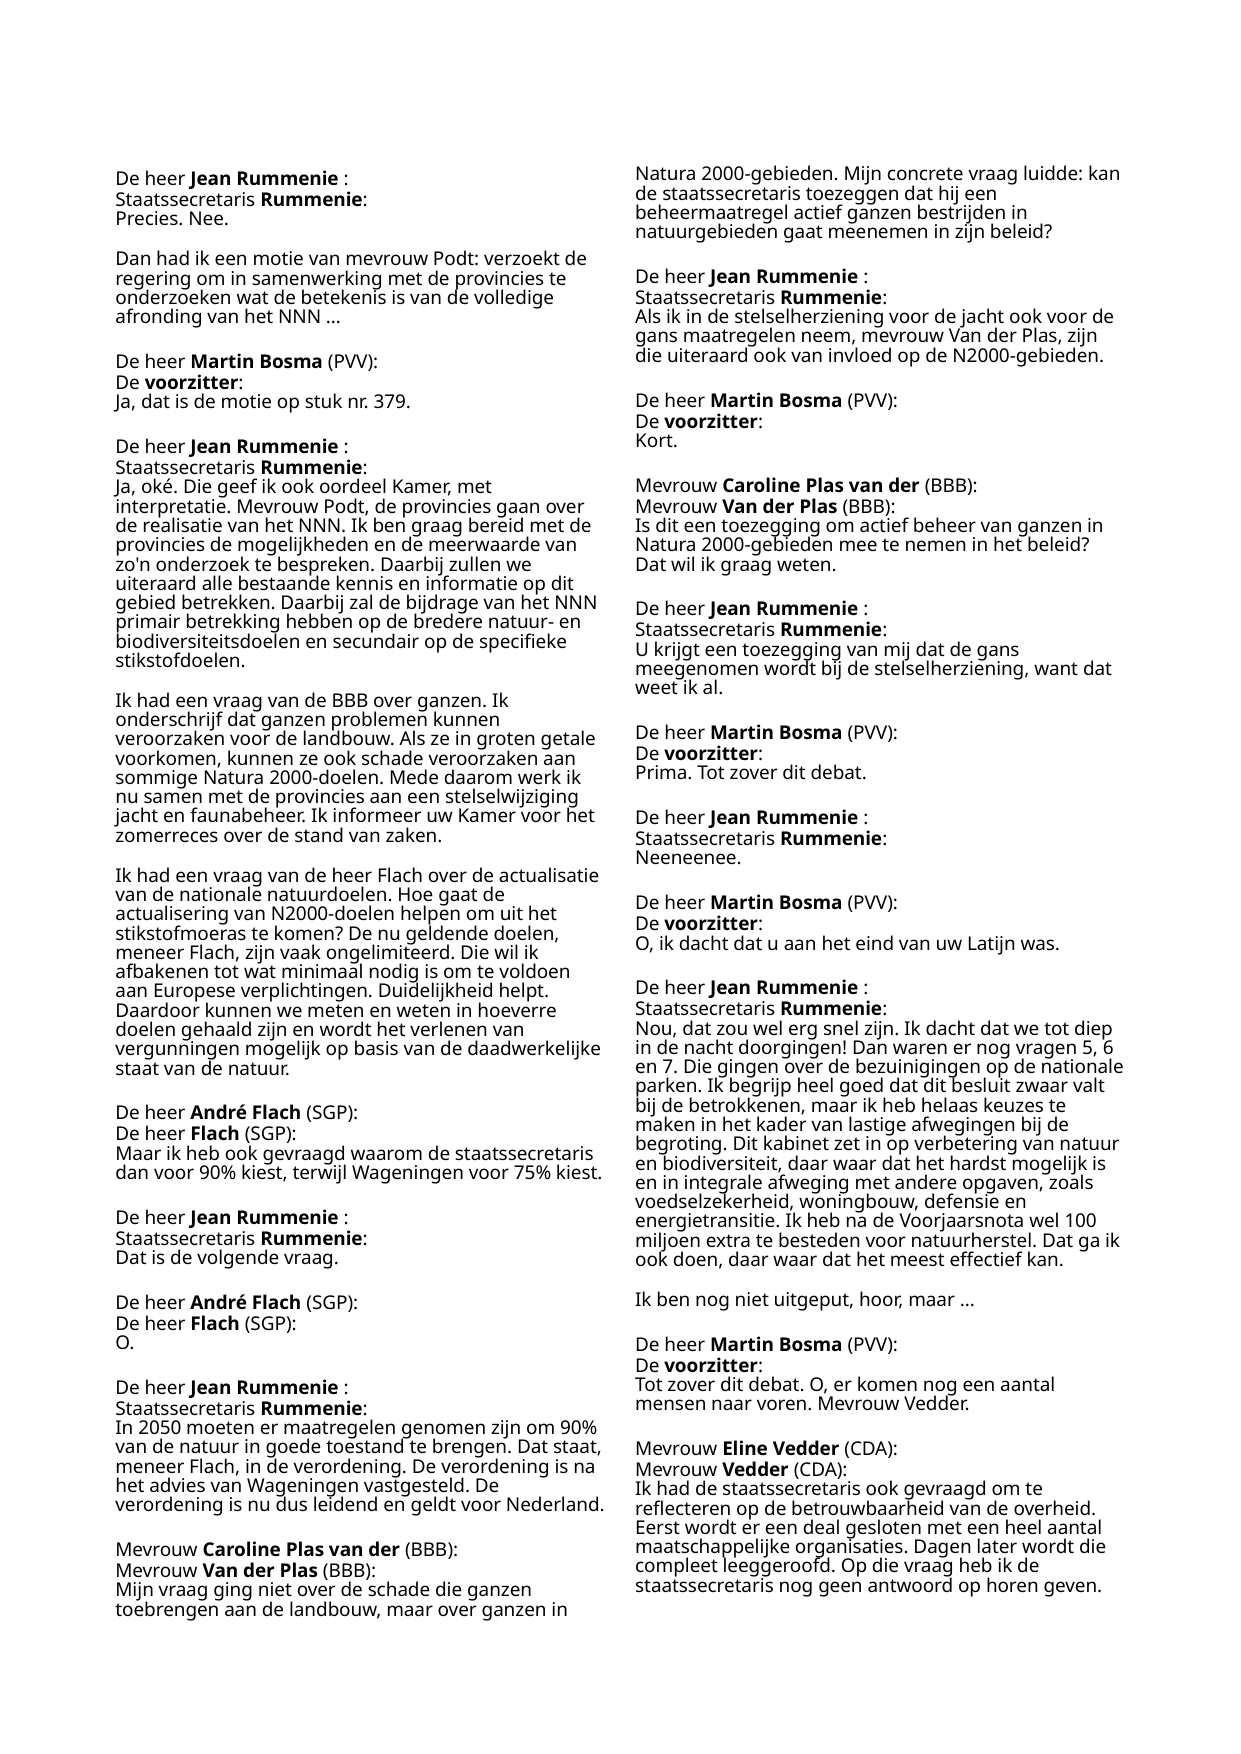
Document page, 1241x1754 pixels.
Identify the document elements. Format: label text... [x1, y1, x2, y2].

text Natura 2000-gebieden. Mijn concrete vraag luidde: kan de staatssecretaris toezeggen dat hij een beheermaatregel actief ganzen bestrijden in natuurgebieden gaat meenemen in zijn beleid? [635, 165, 1125, 242]
text Ja, dat is de motie op stuk nr. 379. [115, 393, 605, 413]
text Precies. Nee. [115, 210, 605, 230]
text De heer Jean Rummenie : [635, 263, 1125, 289]
text Neeneenee. [635, 849, 1125, 869]
text De heer Martin Bosma (PVV): [635, 387, 1125, 413]
text U krijgt een toezegging van mij dat de gans meegenomen wordt bij de stelselherziening, want dat weet ik al. [635, 641, 1125, 698]
text De heer Jean Rummenie : [115, 433, 605, 459]
text Prima. Tot zover dit debat. [635, 764, 1125, 783]
text Staatssecretaris Rummenie: [115, 1230, 605, 1249]
text Ik had de staatssecretaris ook gevraagd om te reflecteren op de betrouwbaarheid van de overheid. Eerst wordt er een deal gesloten met een heel aantal maatschappelijke organisaties. Dagen later wordt die compleet leeggeroofd. Op die vraag heb ik de staatssecretaris nog geen antwoord op horen geven. [635, 1480, 1125, 1596]
text Kort. [635, 432, 1125, 451]
text Is dit een toezegging om actief beheer van ganzen in Natura 2000-gebieden mee te nemen in het beleid? Dat wil ik graag weten. [635, 517, 1125, 575]
text De voorzitter: [635, 915, 1125, 934]
text De heer Martin Bosma (PVV): [635, 1331, 1125, 1357]
text Tot zover dit debat. O, er komen nog een aantal mensen naar voren. Mevrouw Vedder. [635, 1376, 1125, 1414]
text Als ik in de stelselherziening voor de jacht ook voor de gans maatregelen neem, mevrouw Van der Plas, zijn die uiteraard ook van invloed op de N2000-gebieden. [635, 308, 1125, 366]
text Dan had ik een motie van mevrouw Podt: verzoekt de regering om in samenwerking met de provincies te onderzoeken wat de betekenis is van de volledige afronding van het NNN … [115, 250, 605, 327]
text Ja, oké. Die geef ik ook oordeel Kamer, met interpretatie. Mevrouw Podt, de provincies gaan over de realisatie van het NNN. Ik ben graag bereid met de provincies de mogelijkheden en de meerwaarde van zo'n onderzoek te bespreken. Daarbij zullen we uiteraard alle bestaande kennis en informatie op dit gebied betrekken. Daarbij zal de bijdrage van het NNN primair betrekking hebben op de bredere natuur- en biodiversiteitsdoelen en secundair op de specifieke stikstofdoelen. [115, 478, 605, 671]
text De heer Martin Bosma (PVV): [635, 889, 1125, 915]
text De voorzitter: [635, 413, 1125, 432]
text De heer Flach (SGP): [115, 1125, 605, 1144]
text De heer Martin Bosma (PVV): [115, 348, 605, 374]
text De heer André Flach (SGP): [115, 1289, 605, 1315]
text Dat is de volgende vraag. [115, 1249, 605, 1268]
text Staatssecretaris Rummenie: [635, 289, 1125, 308]
text De voorzitter: [635, 745, 1125, 764]
text Staatssecretaris Rummenie: [635, 621, 1125, 641]
text Mevrouw Caroline Plas van der (BBB): [115, 1536, 605, 1562]
text Mevrouw Vedder (CDA): [635, 1461, 1125, 1480]
text Maar ik heb ook gevraagd waarom de staatssecretaris dan voor 90% kiest, terwijl Wageningen voor 75% kiest. [115, 1144, 605, 1183]
text Ik ben nog niet uitgeput, hoor, maar ... [635, 1291, 1125, 1310]
text Staatssecretaris Rummenie: [115, 191, 605, 210]
text De heer Jean Rummenie : [115, 1374, 605, 1400]
text Staatssecretaris Rummenie: [115, 459, 605, 478]
text Ik had een vraag van de BBB over ganzen. Ik onderschrijf dat ganzen problemen kunnen veroorzaken voor de landbouw. Als ze in groten getale voorkomen, kunnen ze ook schade veroorzaken aan sommige Natura 2000-doelen. Mede daarom werk ik nu samen met de provincies aan een stelselwijziging jacht en faunabeheer. Ik informeer uw Kamer voor het zomerreces over de stand van zaken. [115, 692, 605, 846]
text Mevrouw Van der Plas (BBB): [635, 498, 1125, 517]
text Mijn vraag ging niet over de schade die ganzen toebrengen aan de landbouw, maar over ganzen in [115, 1581, 605, 1620]
text De heer Jean Rummenie : [635, 974, 1125, 1000]
text In 2050 moeten er maatregelen genomen zijn om 90% van de natuur in goede toestand te brengen. Dat staat, meneer Flach, in de verordening. De verordening is na het advies van Wageningen vastgesteld. De verordening is nu dus leidend en geldt voor Nederland. [115, 1419, 605, 1516]
text Staatssecretaris Rummenie: [115, 1400, 605, 1419]
text De voorzitter: [635, 1357, 1125, 1376]
text O, ik dacht dat u aan het eind van uw Latijn was. [635, 934, 1125, 954]
text De heer Jean Rummenie : [115, 1204, 605, 1230]
text Mevrouw Eline Vedder (CDA): [635, 1435, 1125, 1461]
text De voorzitter: [115, 374, 605, 393]
text De heer Jean Rummenie : [635, 804, 1125, 830]
text Mevrouw Caroline Plas van der (BBB): [635, 472, 1125, 498]
text De heer Jean Rummenie : [115, 165, 605, 191]
text De heer Jean Rummenie : [635, 596, 1125, 621]
text De heer Martin Bosma (PVV): [635, 719, 1125, 745]
text De heer André Flach (SGP): [115, 1099, 605, 1125]
text Nou, dat zou wel erg snel zijn. Ik dacht dat we tot diep in de nacht doorgingen! Dan waren er nog vragen 5, 6 en 7. Die gingen over de bezuinigingen op de nationale parken. Ik begrijp heel goed dat dit besluit zwaar valt bij de betrokkenen, maar ik heb helaas keuzes te maken in het kader van lastige afwegingen bij de begroting. Dit kabinet zet in op verbetering van natuur en biodiversiteit, daar waar dat het hardst mogelijk is en in integrale afweging met andere opgaven, zoals voedselzekerheid, woningbouw, defensie en energietransitie. Ik heb na de Voorjaarsnota wel 100 miljoen extra te besteden voor natuurherstel. Dat ga ik ook doen, daar waar dat het meest effectief kan. [635, 1019, 1125, 1270]
text Staatssecretaris Rummenie: [635, 830, 1125, 849]
text O. [115, 1334, 605, 1353]
text Mevrouw Van der Plas (BBB): [115, 1562, 605, 1581]
text Staatssecretaris Rummenie: [635, 1000, 1125, 1019]
text Ik had een vraag van de heer Flach over de actualisatie van de nationale natuurdoelen. Hoe gaat de actualisering van N2000-doelen helpen om uit het stikstofmoeras te komen? De nu geldende doelen, meneer Flach, zijn vaak ongelimiteerd. Die wil ik afbakenen tot wat minimaal nodig is om te voldoen aan Europese verplichtingen. Duidelijkheid helpt. Daardoor kunnen we meten en weten in hoeverre doelen gehaald zijn en wordt het verlenen van vergunningen mogelijk op basis van de daadwerkelijke staat van de natuur. [115, 867, 605, 1079]
text De heer Flach (SGP): [115, 1315, 605, 1334]
